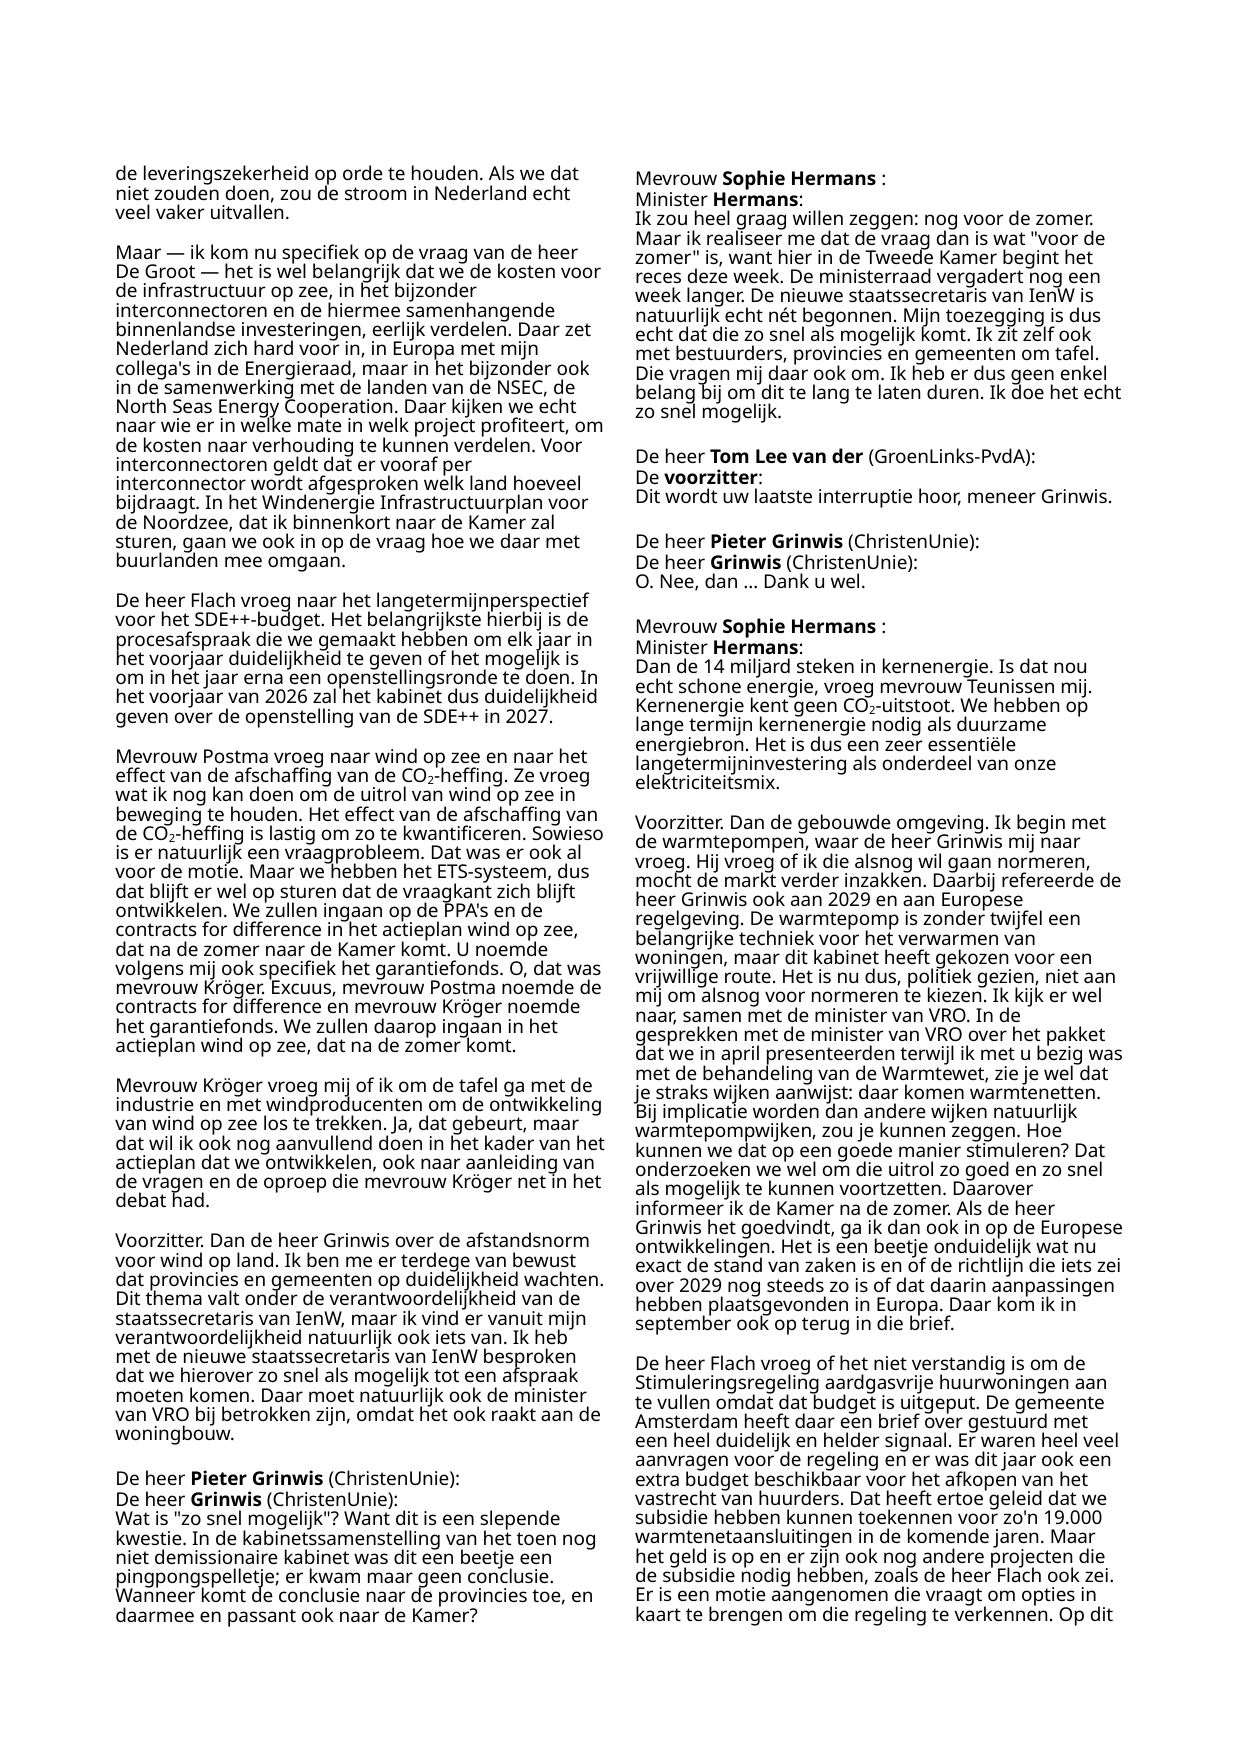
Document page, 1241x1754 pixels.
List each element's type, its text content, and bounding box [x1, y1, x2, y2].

text Dan de 14 miljard steken in kernenergie. Is dat nou echt schone energie, vroeg mevrouw Teunissen mij. Kernenergie kent geen CO2-uitstoot. We hebben op lange termijn kernenergie nodig als duurzame energiebron. Het is dus een zeer essentiële langetermijninvestering als onderdeel van onze elektriciteitsmix. [635, 658, 1125, 793]
text Minister Hermans: [635, 191, 1125, 210]
text De heer Pieter Grinwis (ChristenUnie): [115, 1465, 605, 1491]
text Mevrouw Kröger vroeg mij of ik om de tafel ga met de industrie en met windproducenten om de ontwikkeling van wind op zee los te trekken. Ja, dat gebeurt, maar dat wil ik ook nog aanvullend doen in het kader van het actieplan dat we ontwikkelen, ook naar aanleiding van de vragen en de oproep die mevrouw Kröger net in het debat had. [115, 1077, 605, 1212]
text Ik zou heel graag willen zeggen: nog voor de zomer. Maar ik realiseer me dat de vraag dan is wat "voor de zomer" is, want hier in de Tweede Kamer begint het reces deze week. De ministerraad vergadert nog een week langer. De nieuwe staatssecretaris van IenW is natuurlijk echt nét begonnen. Mijn toezegging is dus echt dat die zo snel als mogelijk komt. Ik zit zelf ook met bestuurders, provincies en gemeenten om tafel. Die vragen mij daar ook om. Ik heb er dus geen enkel belang bij om dit te lang te laten duren. Ik doe het echt zo snel mogelijk. [635, 210, 1125, 422]
text De heer Grinwis (ChristenUnie): [635, 554, 1125, 573]
text De voorzitter: [635, 469, 1125, 488]
text De heer Flach vroeg of het niet verstandig is om de Stimuleringsregeling aardgasvrije huurwoningen aan te vullen omdat dat budget is uitgeput. De gemeente Amsterdam heeft daar een brief over gestuurd met een heel duidelijk en helder signaal. Er waren heel veel aanvragen voor de regeling en er was dit jaar ook een extra budget beschikbaar voor het afkopen van het vastrecht van huurders. Dat heeft ertoe geleid dat we subsidie hebben kunnen toekennen voor zo'n 19.000 warmtenetaansluitingen in de komende jaren. Maar het geld is op en er zijn ook nog andere projecten die de subsidie nodig hebben, zoals de heer Flach ook zei. Er is een motie aangenomen die vraagt om opties in kaart te brengen om die regeling te verkennen. Op dit [635, 1355, 1125, 1625]
text Wat is "zo snel mogelijk"? Want dit is een slepende kwestie. In de kabinetssamenstelling van het toen nog niet demissionaire kabinet was dit een beetje een pingpongspelletje; er kwam maar geen conclusie. Wanneer komt de conclusie naar de provincies toe, en daarmee en passant ook naar de Kamer? [115, 1510, 605, 1626]
text Voorzitter. Dan de gebouwde omgeving. Ik begin met de warmtepompen, waar de heer Grinwis mij naar vroeg. Hij vroeg of ik die alsnog wil gaan normeren, mocht de markt verder inzakken. Daarbij refereerde de heer Grinwis ook aan 2029 en aan Europese regelgeving. De warmtepomp is zonder twijfel een belangrijke techniek voor het verwarmen van woningen, maar dit kabinet heeft gekozen voor een vrijwillige route. Het is nu dus, politiek gezien, niet aan mij om alsnog voor normeren te kiezen. Ik kijk er wel naar, samen met de minister van VRO. In de gesprekken met de minister van VRO over het pakket dat we in april presenteerden terwijl ik met u bezig was met de behandeling van de Warmtewet, zie je wel dat je straks wijken aanwijst: daar komen warmtenetten. Bij implicatie worden dan andere wijken natuurlijk warmtepompwijken, zou je kunnen zeggen. Hoe kunnen we dat op een goede manier stimuleren? Dat onderzoeken we wel om die uitrol zo goed en zo snel als mogelijk te kunnen voortzetten. Daarover informeer ik de Kamer na de zomer. Als de heer Grinwis het goedvindt, ga ik dan ook in op de Europese ontwikkelingen. Het is een beetje onduidelijk wat nu exact de stand van zaken is en of de richtlijn die iets zei over 2029 nog steeds zo is of dat daarin aanpassingen hebben plaatsgevonden in Europa. Daar kom ik in september ook op terug in die brief. [635, 814, 1125, 1334]
text Dit wordt uw laatste interruptie hoor, meneer Grinwis. [635, 488, 1125, 507]
text Maar — ik kom nu specifiek op de vraag van de heer De Groot — het is wel belangrijk dat we de kosten voor de infrastructuur op zee, in het bijzonder interconnectoren en de hiermee samenhangende binnenlandse investeringen, eerlijk verdelen. Daar zet Nederland zich hard voor in, in Europa met mijn collega's in de Energieraad, maar in het bijzonder ook in de samenwerking met de landen van de NSEC, de North Seas Energy Cooperation. Daar kijken we echt naar wie er in welke mate in welk project profiteert, om de kosten naar verhouding te kunnen verdelen. Voor interconnectoren geldt dat er vooraf per interconnector wordt afgesproken welk land hoeveel bijdraagt. In het Windenergie Infrastructuurplan voor de Noordzee, dat ik binnenkort naar de Kamer zal sturen, gaan we ook in op de vraag hoe we daar met buurlanden mee omgaan. [115, 244, 605, 571]
text Mevrouw Sophie Hermans : [635, 165, 1125, 191]
text Minister Hermans: [635, 639, 1125, 658]
text De heer Flach vroeg naar het langetermijnperspectief voor het SDE++-budget. Het belangrijkste hierbij is de procesafspraak die we gemaakt hebben om elk jaar in het voorjaar duidelijkheid te geven of het mogelijk is om in het jaar erna een openstellingsronde te doen. In het voorjaar van 2026 zal het kabinet dus duidelijkheid geven over de openstelling van de SDE++ in 2027. [115, 592, 605, 727]
text de leveringszekerheid op orde te houden. Als we dat niet zouden doen, zou de stroom in Nederland echt veel vaker uitvallen. [115, 165, 605, 223]
text Voorzitter. Dan de heer Grinwis over de afstandsnorm voor wind op land. Ik ben me er terdege van bewust dat provincies en gemeenten op duidelijkheid wachten. Dit thema valt onder de verantwoordelijkheid van de staatssecretaris van IenW, maar ik vind er vanuit mijn verantwoordelijkheid natuurlijk ook iets van. Ik heb met de nieuwe staatssecretaris van IenW besproken dat we hierover zo snel als mogelijk tot een afspraak moeten komen. Daar moet natuurlijk ook de minister van VRO bij betrokken zijn, omdat het ook raakt aan de woningbouw. [115, 1232, 605, 1444]
text O. Nee, dan … Dank u wel. [635, 573, 1125, 593]
text De heer Tom Lee van der (GroenLinks-PvdA): [635, 443, 1125, 469]
text De heer Grinwis (ChristenUnie): [115, 1491, 605, 1510]
text De heer Pieter Grinwis (ChristenUnie): [635, 528, 1125, 554]
text Mevrouw Sophie Hermans : [635, 613, 1125, 639]
text Mevrouw Postma vroeg naar wind op zee en naar het effect van de afschaffing van de CO2-heffing. Ze vroeg wat ik nog kan doen om de uitrol van wind op zee in beweging te houden. Het effect van de afschaffing van de CO2-heffing is lastig om zo te kwantificeren. Sowieso is er natuurlijk een vraagprobleem. Dat was er ook al voor de motie. Maar we hebben het ETS-systeem, dus dat blijft er wel op sturen dat de vraagkant zich blijft ontwikkelen. We zullen ingaan op de PPA's en de contracts for difference in het actieplan wind op zee, dat na de zomer naar de Kamer komt. U noemde volgens mij ook specifiek het garantiefonds. O, dat was mevrouw Kröger. Excuus, mevrouw Postma noemde de contracts for difference en mevrouw Kröger noemde het garantiefonds. We zullen daarop ingaan in het actieplan wind op zee, dat na de zomer komt. [115, 748, 605, 1056]
